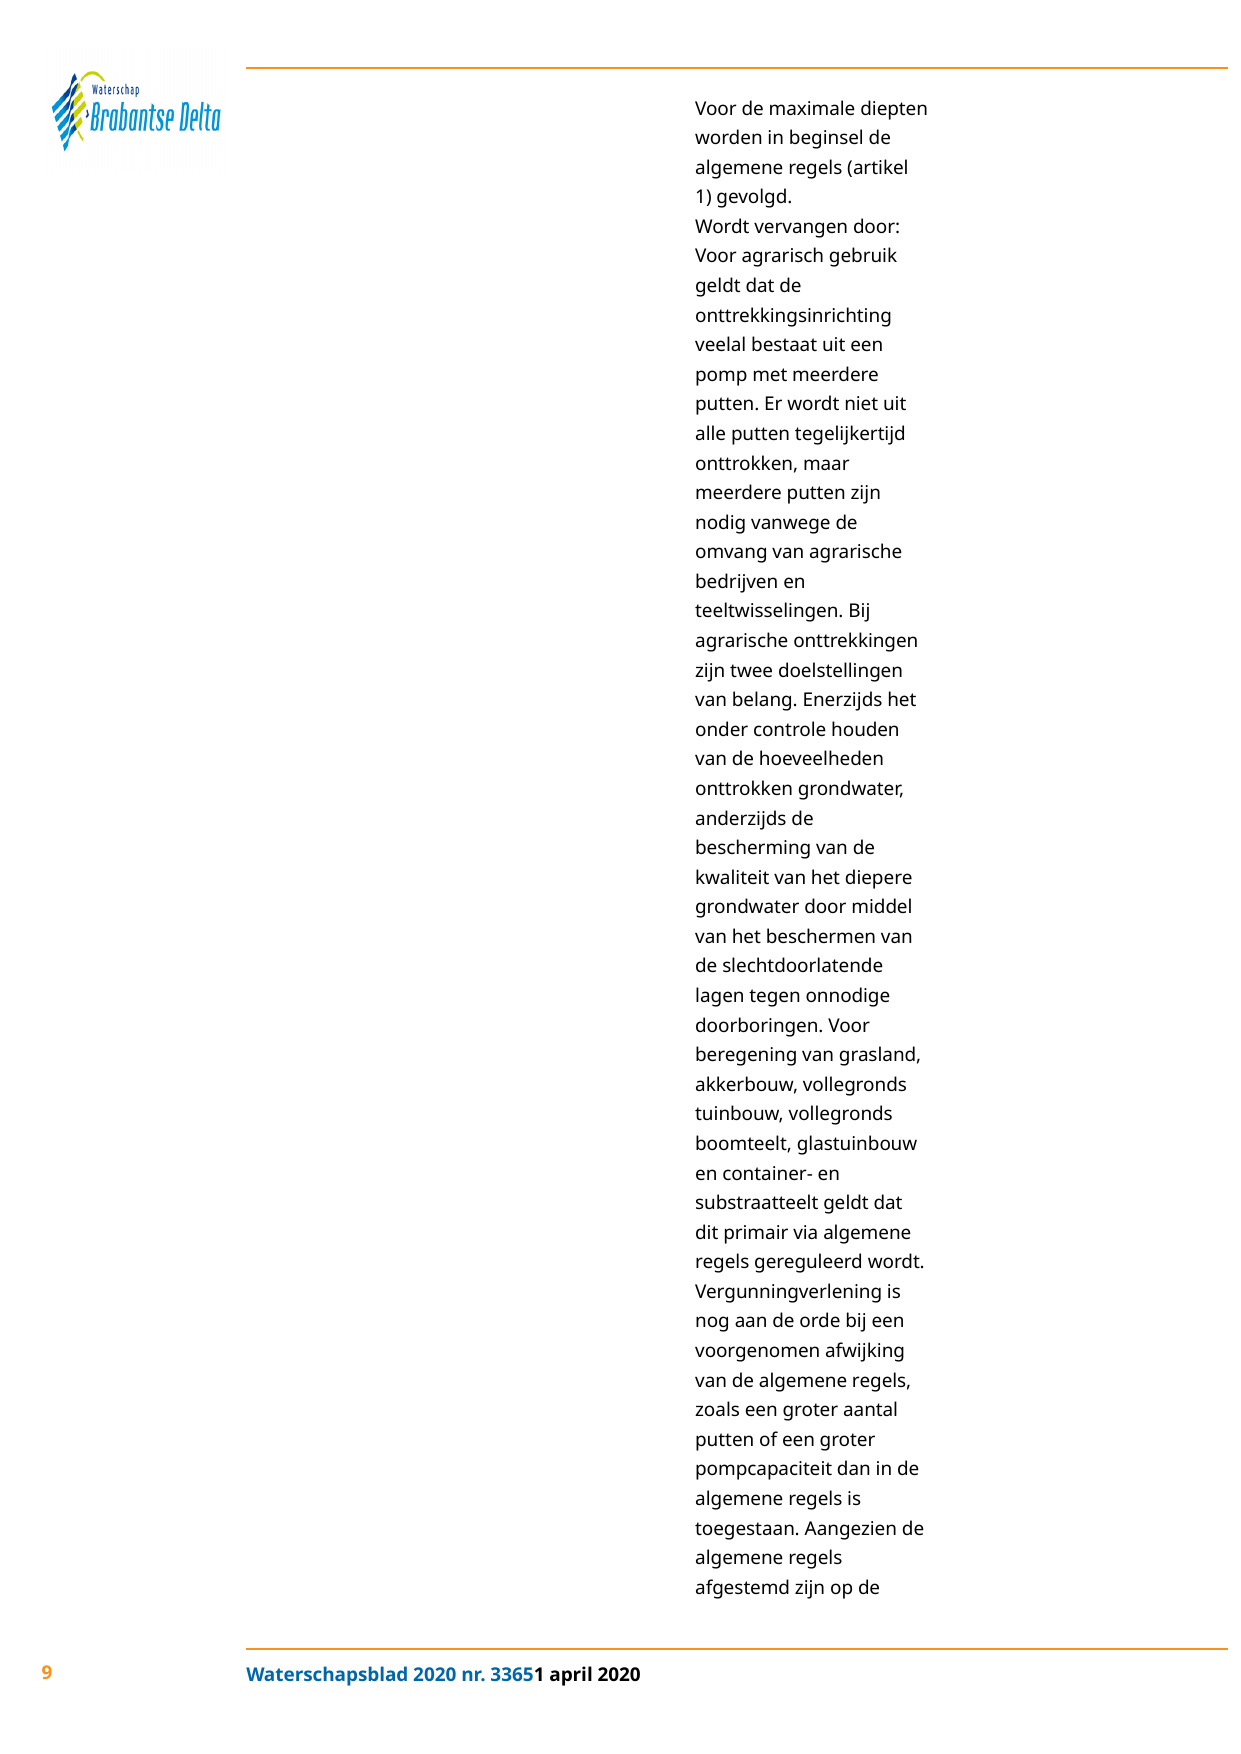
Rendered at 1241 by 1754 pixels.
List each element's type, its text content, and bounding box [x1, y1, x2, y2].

picture [41, 47, 231, 172]
table_cell Voor de maximale diepten worden in beginsel de algemene regels (artikel 1) gevolgd. Wordt vervangen door: Voor agrarisch gebruik geldt dat de onttrekkingsinrichting veelal bestaat uit een pomp met meerdere putten. Er wordt niet uit alle putten tegelijkertijd onttrokken, maar meerdere putten zijn nodig vanwege de omvang van agrarische bedrijven en teeltwisselingen. Bij agrarische onttrekkingen zijn twee doelstellingen van belang. Enerzijds het onder controle houden van de hoeveelheden onttrokken grondwater, anderzijds de bescherming van de kwaliteit van het diepere grondwater door middel van het beschermen van de slechtdoorlatende lagen tegen onnodige doorboringen. Voor beregening van grasland, akkerbouw, vollegronds tuinbouw, vollegronds boomteelt, glastuinbouw en container- en substraatteelt geldt dat dit primair via algemene regels gereguleerd wordt. Vergunningverlening is nog aan de orde bij een voorgenomen afwijking van de algemene regels, zoals een groter aantal putten of een groter pompcapaciteit dan in de algemene regels is toegestaan. Aangezien de algemene regels afgestemd zijn op de [695, 95, 928, 1600]
table_cell [928, 95, 1152, 1600]
table_cell [248, 95, 471, 1600]
table_cell [471, 95, 695, 1600]
